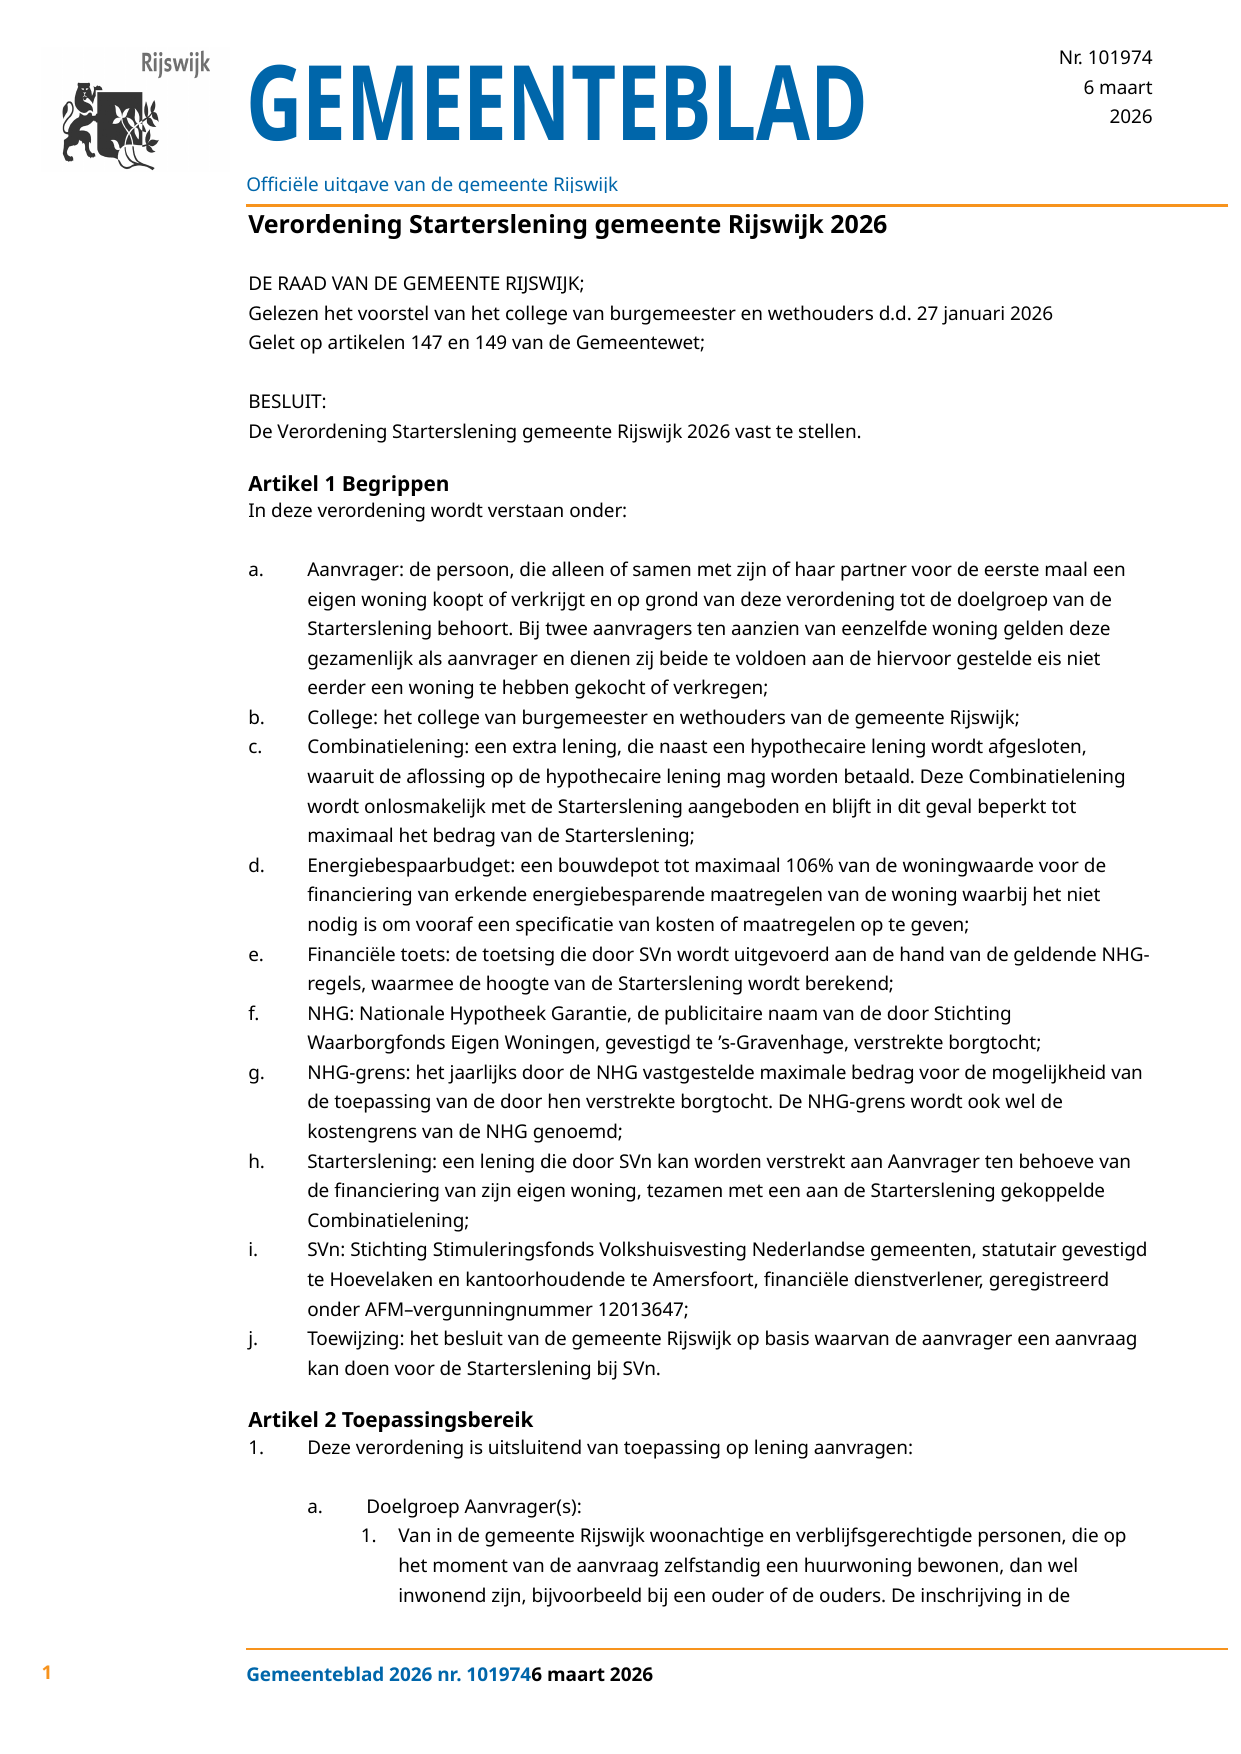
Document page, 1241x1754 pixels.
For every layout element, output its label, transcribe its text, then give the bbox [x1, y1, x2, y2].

text De Verordening Starterslening gemeente Rijswijk 2026 vast te stellen. [248, 418, 1152, 444]
list College: het college van burgemeester en wethouders van de gemeente Rijswijk; [248, 704, 1152, 730]
list Doelgroep Aanvrager(s): [307, 1493, 1152, 1519]
picture [41, 47, 231, 172]
list Combinatielening: een extra lening, die naast een hypothecaire lening wordt afgesloten, waaruit de aflossing op de hypothecaire lening mag worden betaald. Deze Combinatielening wordt onlosmakelijk met de Starterslening aangeboden en blijft in dit geval beperkt tot maximaal het bedrag van de Starterslening; [248, 734, 1152, 848]
text Gelet op artikelen 147 en 149 van de Gemeentewet; [248, 329, 1152, 355]
text Gelezen het voorstel van het college van burgemeester en wethouders d.d. 27 januari 2026 [248, 300, 1152, 326]
text BESLUIT: [248, 389, 1152, 414]
list NHG-grens: het jaarlijks door de NHG vastgestelde maximale bedrag voor de mogelijkheid van de toepassing van de door hen verstrekte borgtocht. De NHG-grens wordt ook wel de kostengrens van de NHG genoemd; [248, 1059, 1152, 1144]
text Artikel 2 Toepassingsbereik [248, 1405, 1152, 1434]
text In deze verordening wordt verstaan onder: [248, 497, 1152, 523]
list Energiebespaarbudget: een bouwdepot tot maximaal 106% van de woningwaarde voor de financiering van erkende energiebesparende maatregelen van de woning waarbij het niet nodig is om vooraf een specificatie van kosten of maatregelen op te geven; [248, 852, 1152, 937]
list Aanvrager: de persoon, die alleen of samen met zijn of haar partner voor de eerste maal een eigen woning koopt of verkrijgt en op grond van deze verordening tot de doelgroep van de Starterslening behoort. Bij twee aanvragers ten aanzien van eenzelfde woning gelden deze gezamenlijk als aanvrager en dienen zij beide te voldoen aan de hiervoor gestelde eis niet eerder een woning te hebben gekocht of verkregen; [248, 556, 1152, 700]
list Toewijzing: het besluit van de gemeente Rijswijk op basis waarvan de aanvrager een aanvraag kan doen voor de Starterslening bij SVn. [248, 1325, 1152, 1381]
list SVn: Stichting Stimuleringsfonds Volkshuisvesting Nederlandse gemeenten, statutair gevestigd te Hoevelaken en kantoorhoudende te Amersfoort, financiële dienstverlener, geregistreerd onder AFM–vergunningnummer 12013647; [248, 1237, 1152, 1322]
text Artikel 1 Begrippen [248, 469, 1152, 497]
list NHG: Nationale Hypotheek Garantie, de publicitaire naam van de door Stichting Waarborgfonds Eigen Woningen, gevestigd te ’s-Gravenhage, verstrekte borgtocht; [248, 1000, 1152, 1055]
list Financiële toets: de toetsing die door SVn wordt uitgevoerd aan de hand van de geldende NHG-regels, waarmee de hoogte van de Starterslening wordt berekend; [248, 941, 1152, 996]
list Deze verordening is uitsluitend van toepassing op lening aanvragen: [248, 1434, 1152, 1459]
text Verordening Starterslening gemeente Rijswijk 2026 [248, 207, 1152, 241]
list Starterslening: een lening die door SVn kan worden verstrekt aan Aanvrager ten behoeve van de financiering van zijn eigen woning, tezamen met een aan de Starterslening gekoppelde Combinatielening; [248, 1148, 1152, 1233]
text DE RAAD VAN DE GEMEENTE RIJSWIJK; [248, 270, 1152, 296]
list Van in de gemeente Rijswijk woonachtige en verblijfsgerechtigde personen, die op het moment van de aanvraag zelfstandig een huurwoning bewonen, dan wel inwonend zijn, bijvoorbeeld bij een ouder of de ouders. De inschrijving in de [361, 1523, 1152, 1607]
